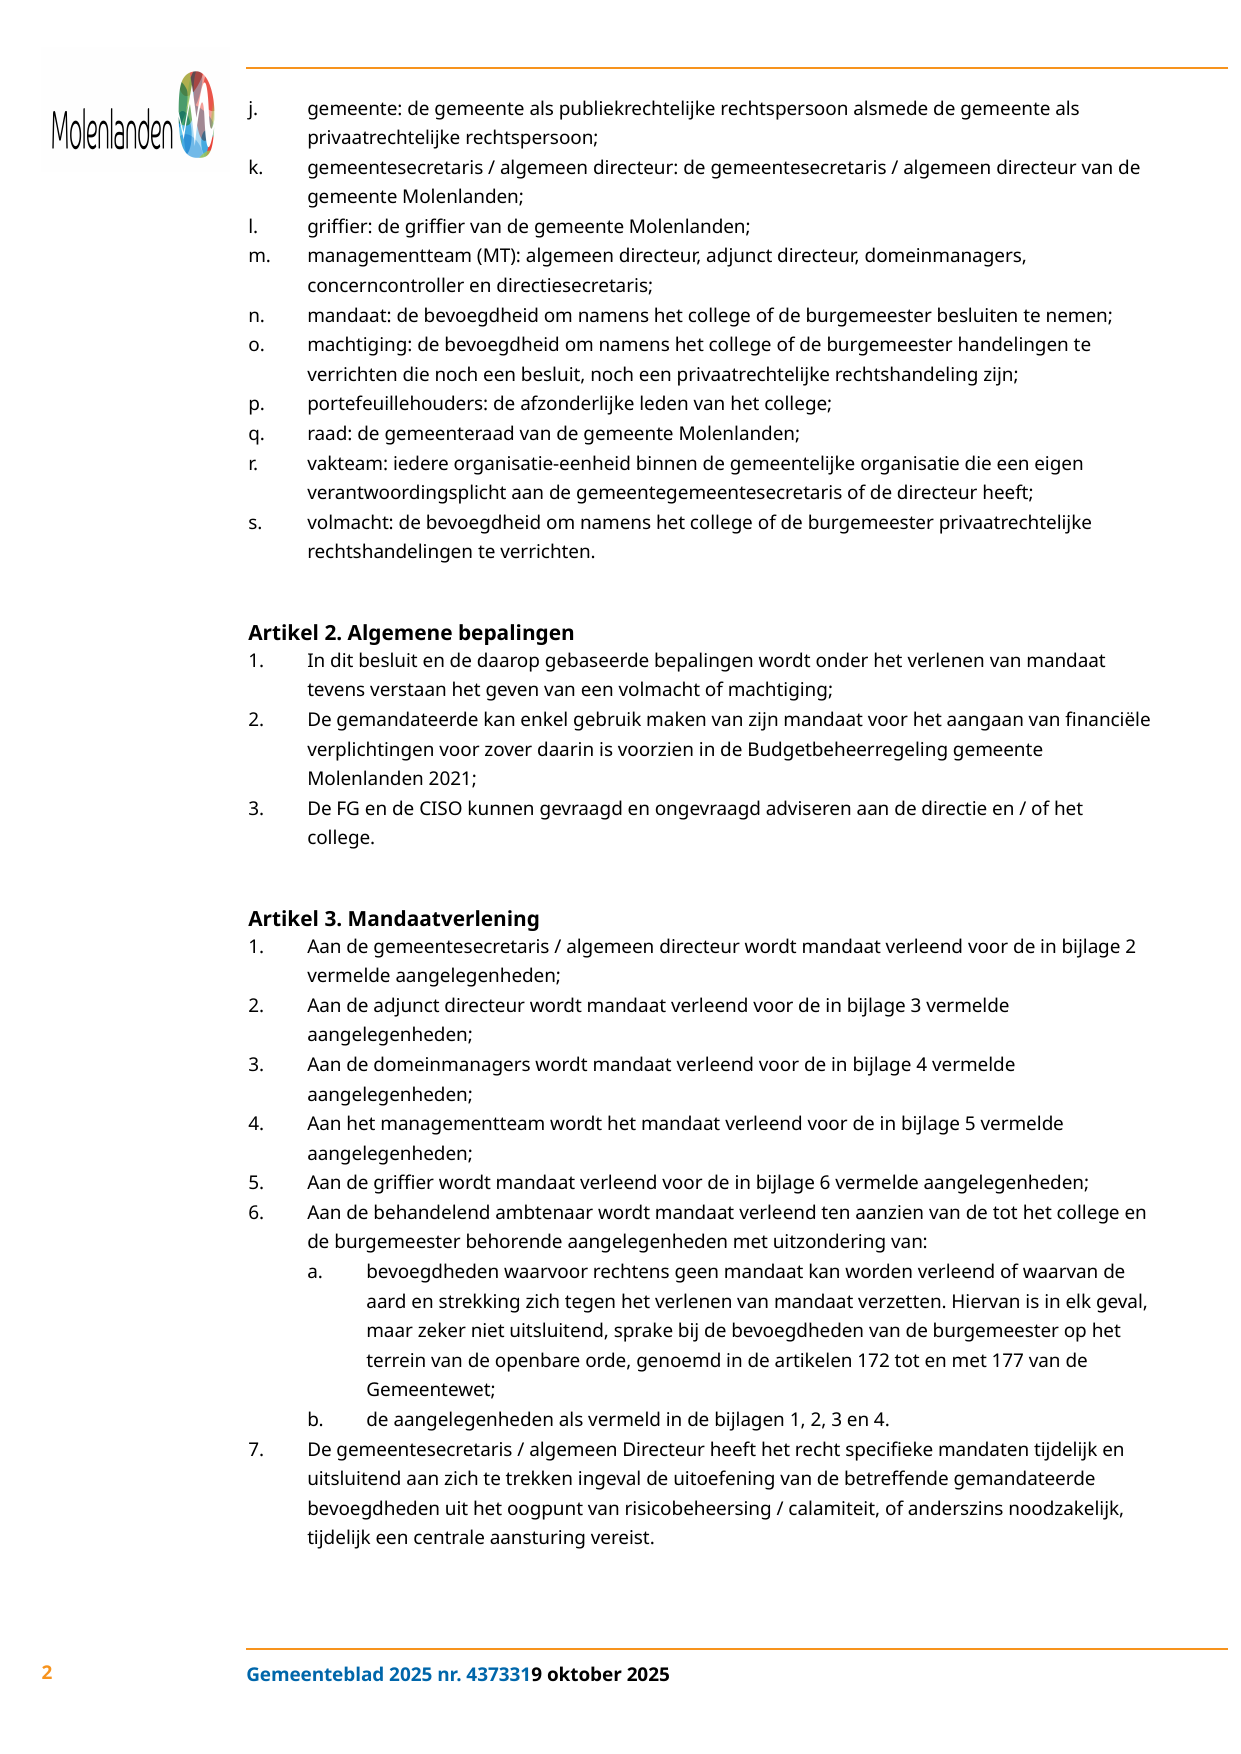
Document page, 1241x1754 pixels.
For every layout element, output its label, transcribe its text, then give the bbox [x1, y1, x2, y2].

list gemeente: de gemeente als publiekrechtelijke rechtspersoon alsmede de gemeente als privaatrechtelijke rechtspersoon; [248, 95, 1152, 150]
list portefeuillehouders: de afzonderlijke leden van het college; [248, 391, 1152, 416]
text Artikel 2. Algemene bepalingen [248, 618, 1152, 647]
list vakteam: iedere organisatie-eenheid binnen de gemeentelijke organisatie die een eigen verantwoordingsplicht aan de gemeentegemeentesecretaris of de directeur heeft; [248, 450, 1152, 505]
list Aan het managementteam wordt het mandaat verleend voor de in bijlage 5 vermelde aangelegenheden; [248, 1110, 1152, 1166]
list De gemandateerde kan enkel gebruik maken van zijn mandaat voor het aangaan van financiële verplichtingen voor zover daarin is voorzien in de Budgetbeheerregeling gemeente Molenlanden 2021; [248, 706, 1152, 791]
list gemeentesecretaris / algemeen directeur: de gemeentesecretaris / algemeen directeur van de gemeente Molenlanden; [248, 154, 1152, 209]
list raad: de gemeenteraad van de gemeente Molenlanden; [248, 420, 1152, 446]
list machtiging: de bevoegdheid om namens het college of de burgemeester handelingen te verrichten die noch een besluit, noch een privaatrechtelijke rechtshandeling zijn; [248, 331, 1152, 387]
list managementteam (MT): algemeen directeur, adjunct directeur, domeinmanagers, concerncontroller en directiesecretaris; [248, 243, 1152, 298]
list de aangelegenheden als vermeld in de bijlagen 1, 2, 3 en 4. [307, 1406, 1152, 1432]
list Aan de domeinmanagers wordt mandaat verleend voor de in bijlage 4 vermelde aangelegenheden; [248, 1051, 1152, 1107]
list Aan de behandelend ambtenaar wordt mandaat verleend ten aanzien van de tot het college en de burgemeester behorende aangelegenheden met uitzondering van: [248, 1199, 1152, 1254]
list Aan de adjunct directeur wordt mandaat verleend voor de in bijlage 3 vermelde aangelegenheden; [248, 992, 1152, 1047]
list De gemeentesecretaris / algemeen Directeur heeft het recht specifieke mandaten tijdelijk en uitsluitend aan zich te trekken ingeval de uitoefening van de betreffende gemandateerde bevoegdheden uit het oogpunt van risicobeheersing / calamiteit, of anderszins noodzakelijk, tijdelijk een centrale aansturing vereist. [248, 1436, 1152, 1550]
text Artikel 3. Mandaatverlening [248, 904, 1152, 933]
list bevoegdheden waarvoor rechtens geen mandaat kan worden verleend of waarvan de aard en strekking zich tegen het verlenen van mandaat verzetten. Hiervan is in elk geval, maar zeker niet uitsluitend, sprake bij de bevoegdheden van de burgemeester op het terrein van de openbare orde, genoemd in de artikelen 172 tot en met 177 van de Gemeentewet; [307, 1258, 1152, 1402]
list Aan de griffier wordt mandaat verleend voor de in bijlage 6 vermelde aangelegenheden; [248, 1169, 1152, 1195]
picture [41, 47, 231, 172]
list mandaat: de bevoegdheid om namens het college of de burgemeester besluiten te nemen; [248, 302, 1152, 328]
list Aan de gemeentesecretaris / algemeen directeur wordt mandaat verleend voor de in bijlage 2 vermelde aangelegenheden; [248, 933, 1152, 988]
list volmacht: de bevoegdheid om namens het college of de burgemeester privaatrechtelijke rechtshandelingen te verrichten. [248, 509, 1152, 564]
list In dit besluit en de daarop gebaseerde bepalingen wordt onder het verlenen van mandaat tevens verstaan het geven van een volmacht of machtiging; [248, 647, 1152, 702]
list De FG en de CISO kunnen gevraagd en ongevraagd adviseren aan de directie en / of het college. [248, 795, 1152, 850]
list griffier: de griffier van de gemeente Molenlanden; [248, 213, 1152, 239]
